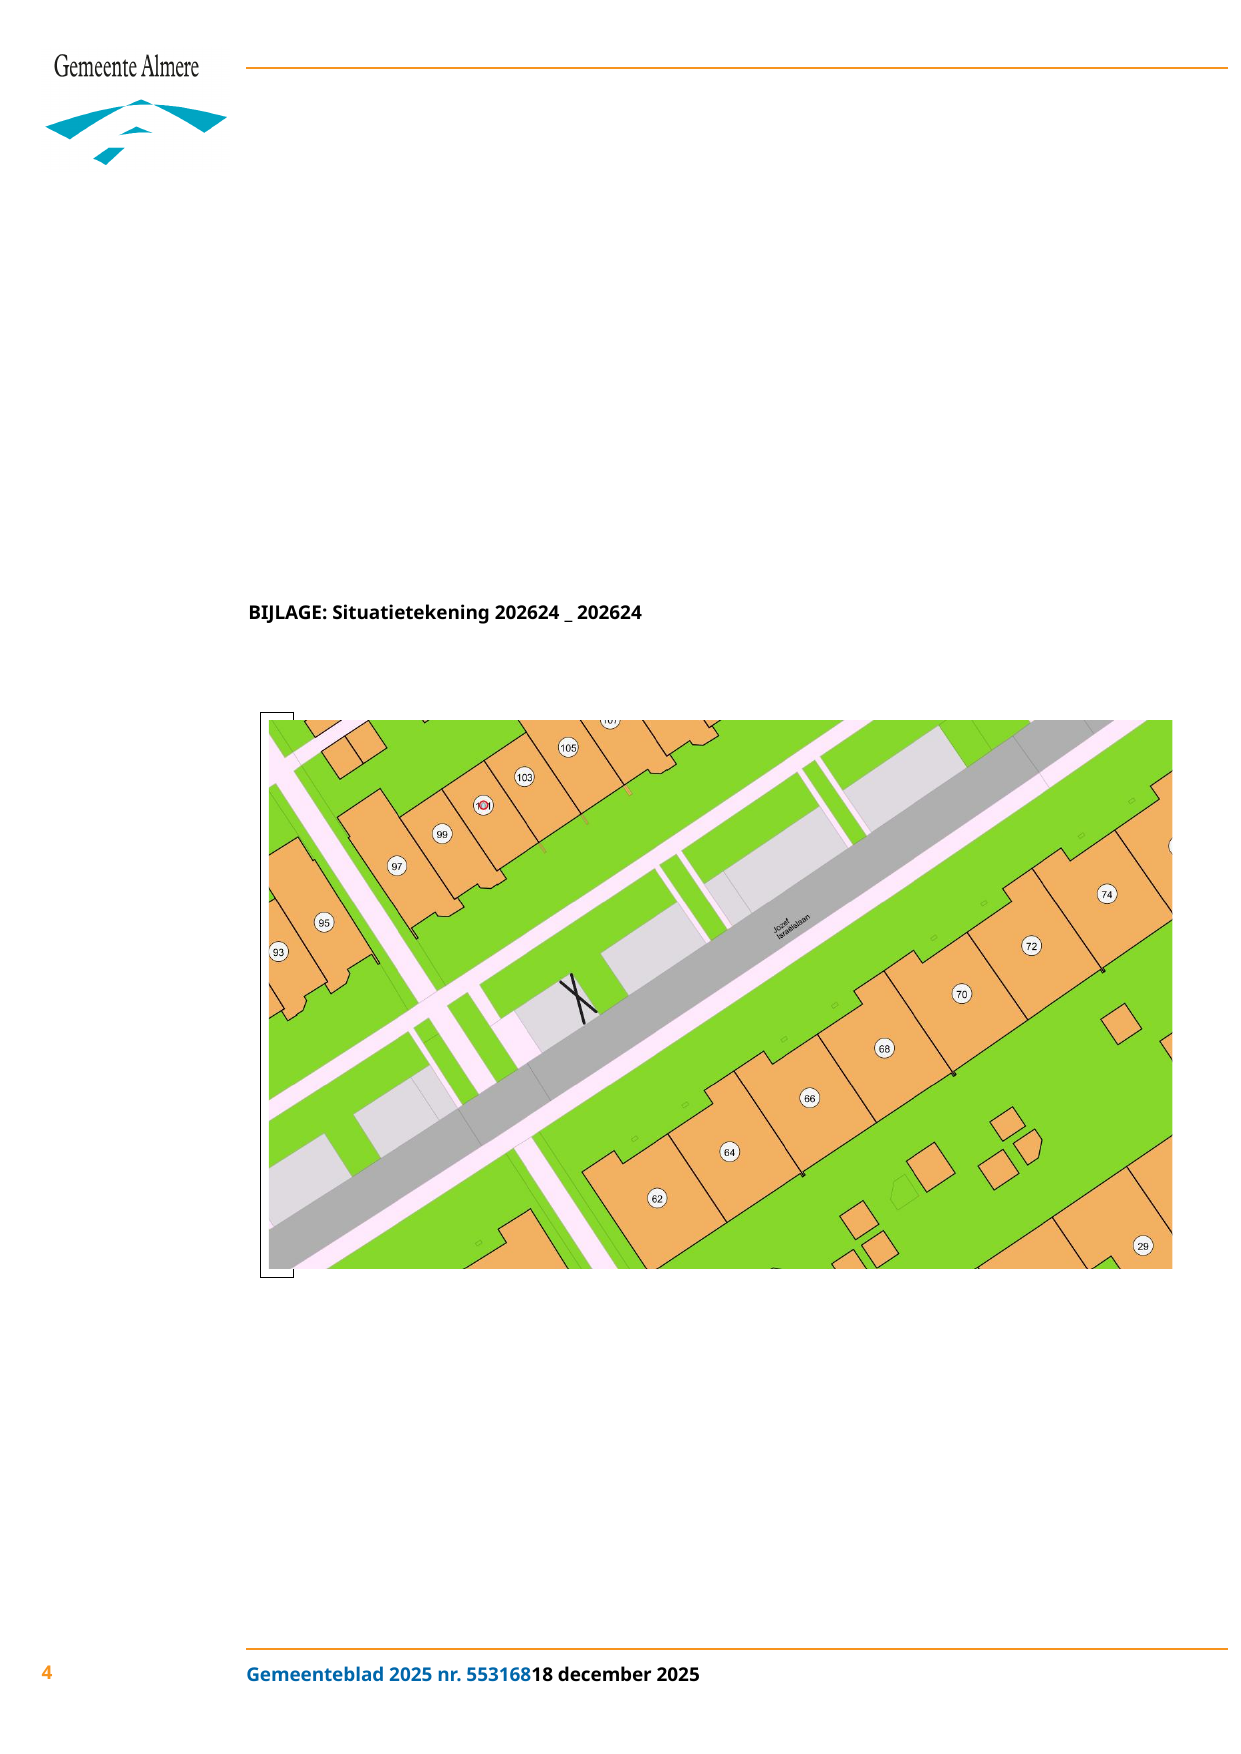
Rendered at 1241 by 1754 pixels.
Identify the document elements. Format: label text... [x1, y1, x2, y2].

text BIJLAGE: Situatietekening 202624 _ 202624 [248, 599, 1152, 625]
picture [268, 720, 1173, 1269]
picture [41, 47, 231, 172]
